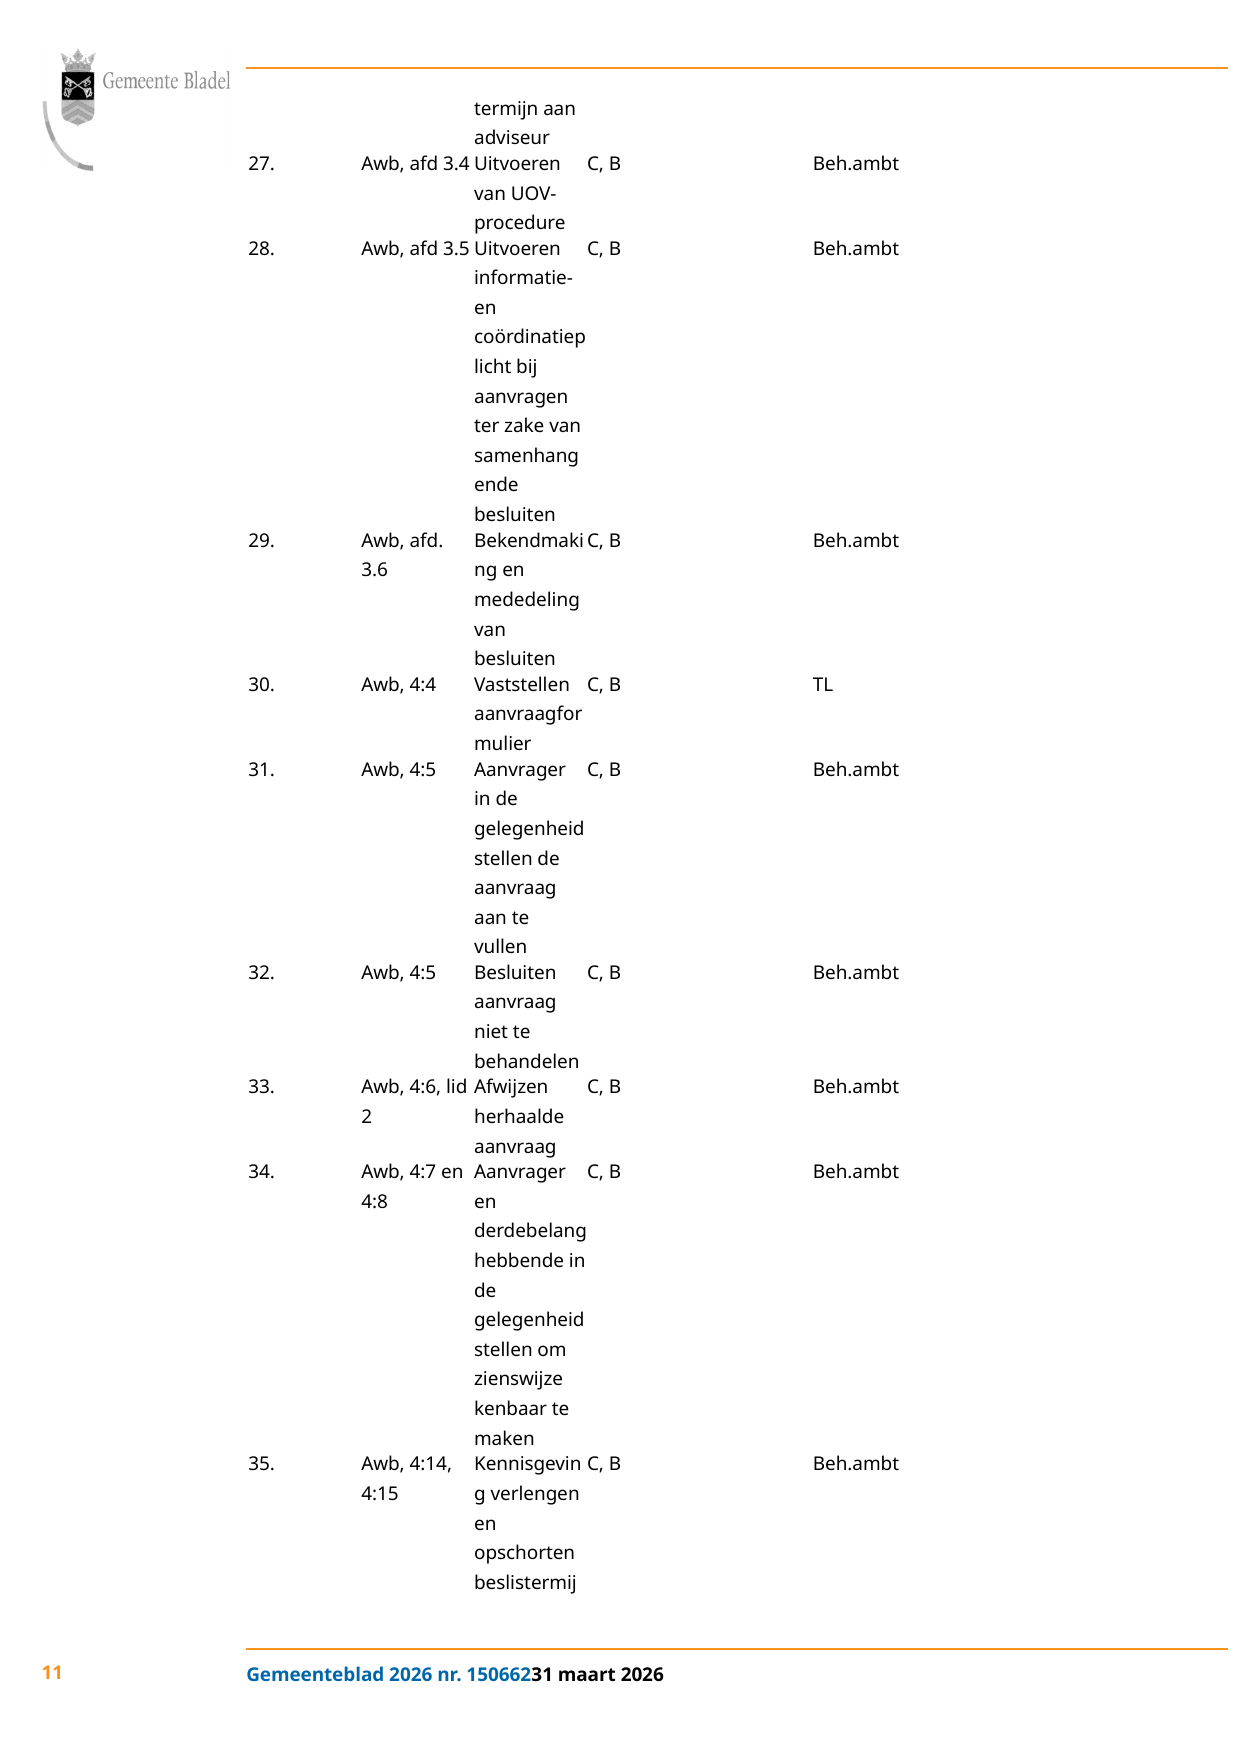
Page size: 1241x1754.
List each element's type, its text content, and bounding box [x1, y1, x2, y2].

table_cell 30. [248, 671, 361, 756]
table_cell 32. [248, 959, 361, 1074]
table_cell Aanvrager en derdebelanghebbende in de gelegenheid stellen om zienswijze kenbaar te maken [474, 1159, 587, 1451]
table_cell termijn aan adviseur [474, 95, 587, 150]
table_cell Vaststellen aanvraagformulier [474, 671, 587, 756]
table_cell Awb, 4:6, lid 2 [361, 1074, 474, 1158]
table_cell [813, 95, 926, 150]
table_cell Kennisgeving verlengen en opschorten beslistermij [474, 1451, 587, 1594]
table_cell [587, 95, 700, 150]
table_cell Aanvrager in de gelegenheid stellen de aanvraag aan te vullen [474, 756, 587, 959]
table_cell [700, 95, 813, 150]
table_cell 34. [248, 1159, 361, 1451]
table_cell Awb, afd. 3.6 [361, 527, 474, 671]
table_cell [700, 671, 813, 756]
table_cell [700, 235, 813, 527]
table_cell C, B [587, 1074, 700, 1158]
table_cell C, B [587, 150, 700, 235]
table_cell Beh.ambt [813, 1451, 926, 1594]
table_cell [926, 150, 1038, 235]
table_cell Uitvoeren van UOV-procedure [474, 150, 587, 235]
table_cell [1039, 95, 1152, 150]
table_cell [1039, 1074, 1152, 1158]
table_cell [700, 1074, 813, 1158]
table_cell C, B [587, 959, 700, 1074]
table_cell [700, 1159, 813, 1451]
picture [41, 47, 231, 172]
table_cell 33. [248, 1074, 361, 1158]
table_cell [700, 959, 813, 1074]
table_cell [1039, 1159, 1152, 1451]
table_cell Awb, 4:4 [361, 671, 474, 756]
table_cell Awb, afd 3.4 [361, 150, 474, 235]
table_cell 29. [248, 527, 361, 671]
table_cell Beh.ambt [813, 1159, 926, 1451]
table_cell 35. [248, 1451, 361, 1594]
table_cell [926, 671, 1038, 756]
table_cell [1039, 527, 1152, 671]
table_cell [700, 527, 813, 671]
table_cell 31. [248, 756, 361, 959]
table_cell 28. [248, 235, 361, 527]
table_cell [926, 756, 1038, 959]
table_cell Awb, 4:7 en 4:8 [361, 1159, 474, 1451]
table_cell [926, 235, 1038, 527]
table_cell C, B [587, 527, 700, 671]
table_cell [926, 95, 1038, 150]
table_cell C, B [587, 1159, 700, 1451]
table_cell Awb, 4:5 [361, 756, 474, 959]
table_cell [700, 1451, 813, 1594]
table_cell C, B [587, 235, 700, 527]
table_cell Afwijzen herhaalde aanvraag [474, 1074, 587, 1158]
table_cell Beh.ambt [813, 527, 926, 671]
table_cell Beh.ambt [813, 150, 926, 235]
table_cell C, B [587, 756, 700, 959]
table_cell [1039, 756, 1152, 959]
table_cell [361, 95, 474, 150]
table_cell [926, 959, 1038, 1074]
table_cell [1039, 1451, 1152, 1594]
table_cell [926, 1159, 1038, 1451]
table_cell Uitvoeren informatie- en coördinatieplicht bij aanvragen ter zake van samenhangende besluiten [474, 235, 587, 527]
table_cell [926, 1451, 1038, 1594]
table_cell Awb, afd 3.5 [361, 235, 474, 527]
table_cell 27. [248, 150, 361, 235]
table_cell Awb, 4:5 [361, 959, 474, 1074]
table_cell [700, 150, 813, 235]
table_cell C, B [587, 1451, 700, 1594]
table_cell Awb, 4:14, 4:15 [361, 1451, 474, 1594]
table_cell Bekendmaking en mededeling van besluiten [474, 527, 587, 671]
table_cell [1039, 150, 1152, 235]
table_cell Beh.ambt [813, 1074, 926, 1158]
table_cell [1039, 235, 1152, 527]
table_cell [1039, 959, 1152, 1074]
table_cell Beh.ambt [813, 959, 926, 1074]
table_cell C, B [587, 671, 700, 756]
table_cell [926, 527, 1038, 671]
table_cell TL [813, 671, 926, 756]
table_cell Beh.ambt [813, 756, 926, 959]
table_cell [700, 756, 813, 959]
table_cell [248, 95, 361, 150]
table_cell [1039, 671, 1152, 756]
table_cell Besluiten aanvraag niet te behandelen [474, 959, 587, 1074]
table_cell [926, 1074, 1038, 1158]
table_cell Beh.ambt [813, 235, 926, 527]
